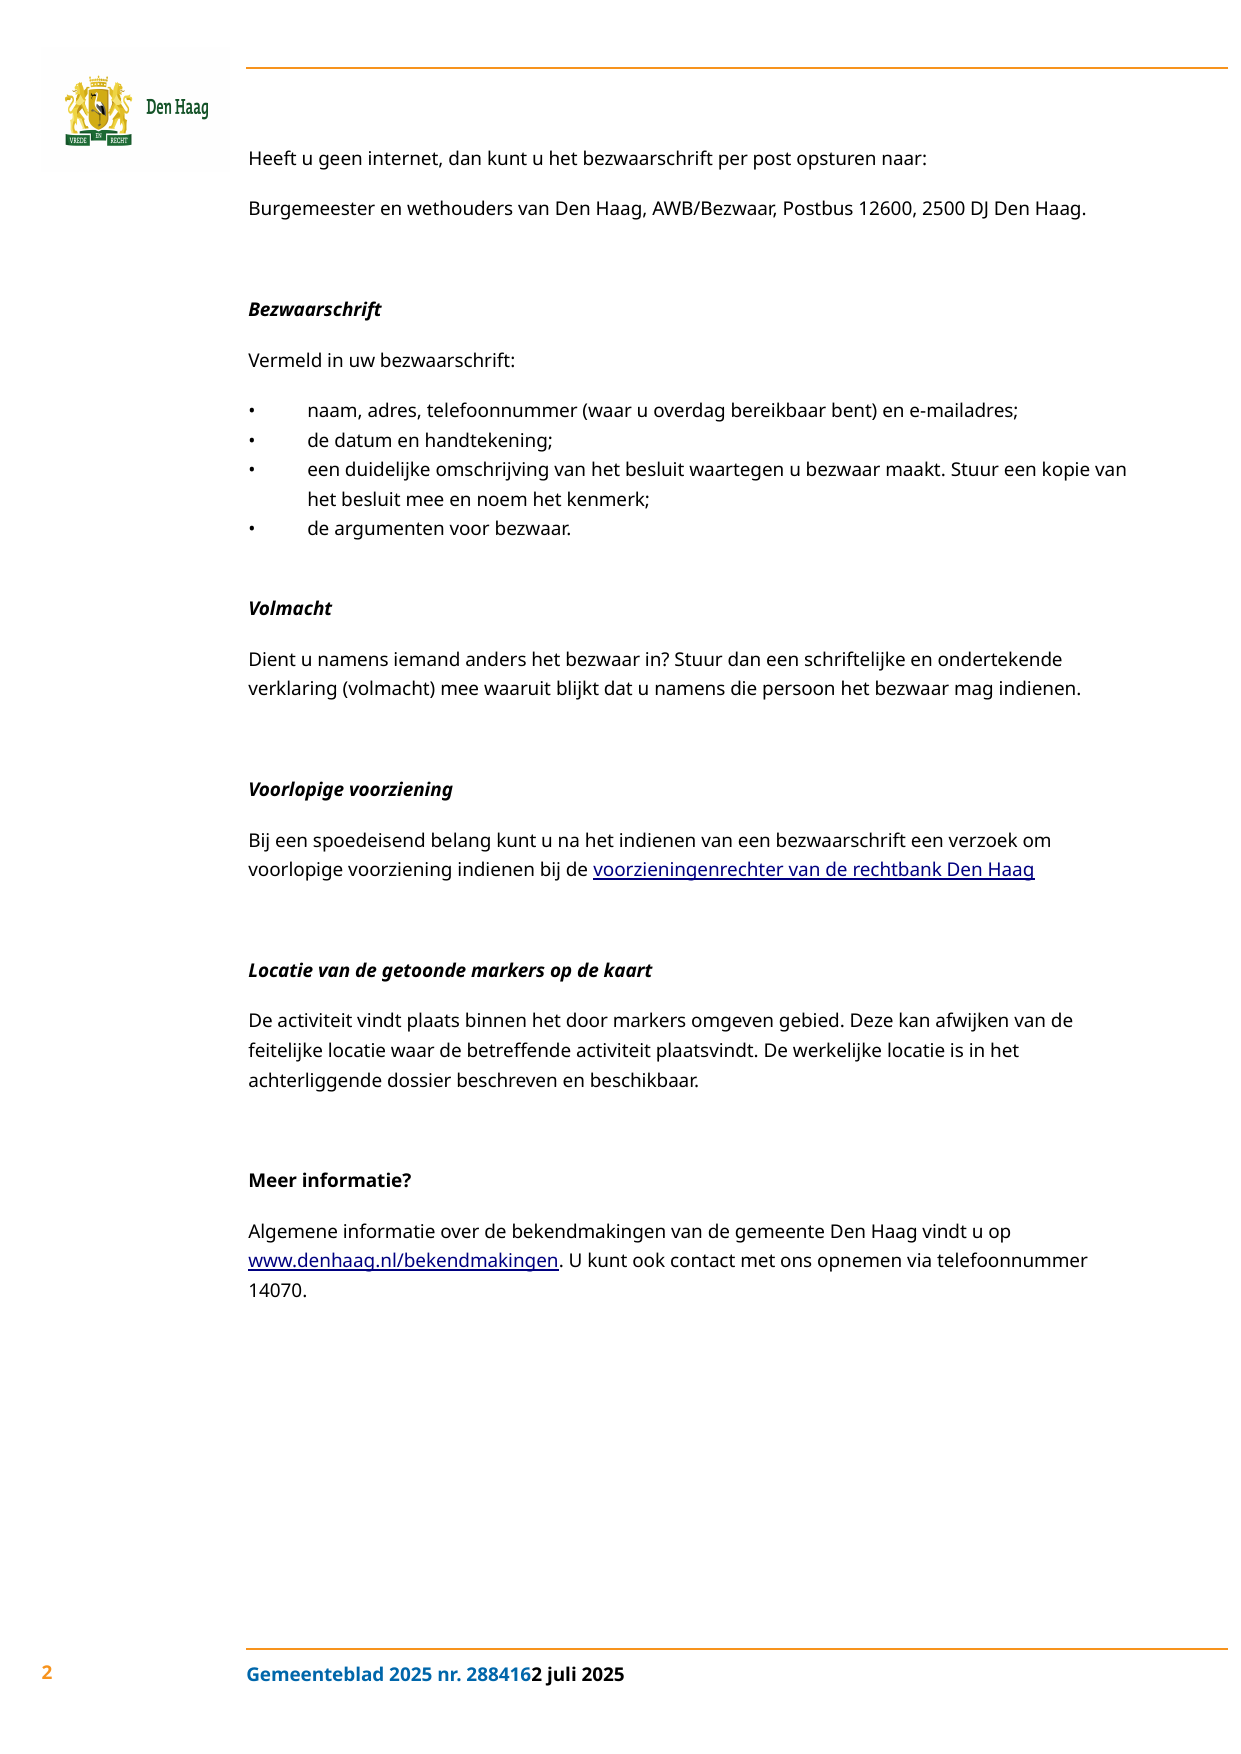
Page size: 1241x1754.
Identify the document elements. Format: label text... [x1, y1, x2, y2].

list naam, adres, telefoonnummer (waar u overdag bereikbaar bent) en e-mailadres; [248, 397, 1152, 423]
text Dient u namens iemand anders het bezwaar in? Stuur dan een schriftelijke en ondertekende verklaring (volmacht) mee waaruit blijkt dat u namens die persoon het bezwaar mag indienen. [248, 646, 1152, 701]
text Bezwaarschrift [248, 296, 1152, 322]
picture [41, 47, 231, 172]
text De activiteit vindt plaats binnen het door markers omgeven gebied. Deze kan afwijken van de feitelijke locatie waar de betreffende activiteit plaatsvindt. De werkelijke locatie is in het achterliggende dossier beschreven en beschikbaar. [248, 1008, 1152, 1093]
text Volmacht [248, 596, 1152, 621]
text Voorlopige voorziening [248, 776, 1152, 802]
text Vermeld in uw bezwaarschrift: [248, 347, 1152, 373]
list de datum en handtekening; [248, 427, 1152, 453]
text Locatie van de getoonde markers op de kaart [248, 957, 1152, 983]
list een duidelijke omschrijving van het besluit waartegen u bezwaar maakt. Stuur een kopie van het besluit mee en noem het kenmerk; [248, 456, 1152, 512]
text Heeft u geen internet, dan kunt u het bezwaarschrift per post opsturen naar: [248, 145, 1152, 171]
list de argumenten voor bezwaar. [248, 516, 1152, 541]
text Meer informatie? [248, 1168, 1152, 1193]
text Burgemeester en wethouders van Den Haag, AWB/Bezwaar, Postbus 12600, 2500 DJ Den Haag. [248, 196, 1152, 221]
text Bij een spoedeisend belang kunt u na het indienen van een bezwaarschrift een verzoek om voorlopige voorziening indienen bij de voorzieningenrechter van de rechtbank Den Haag [248, 827, 1152, 882]
text Algemene informatie over de bekendmakingen van de gemeente Den Haag vindt u op www.denhaag.nl/bekendmakingen. U kunt ook contact met ons opnemen via telefoonnummer 14070. [248, 1218, 1152, 1303]
